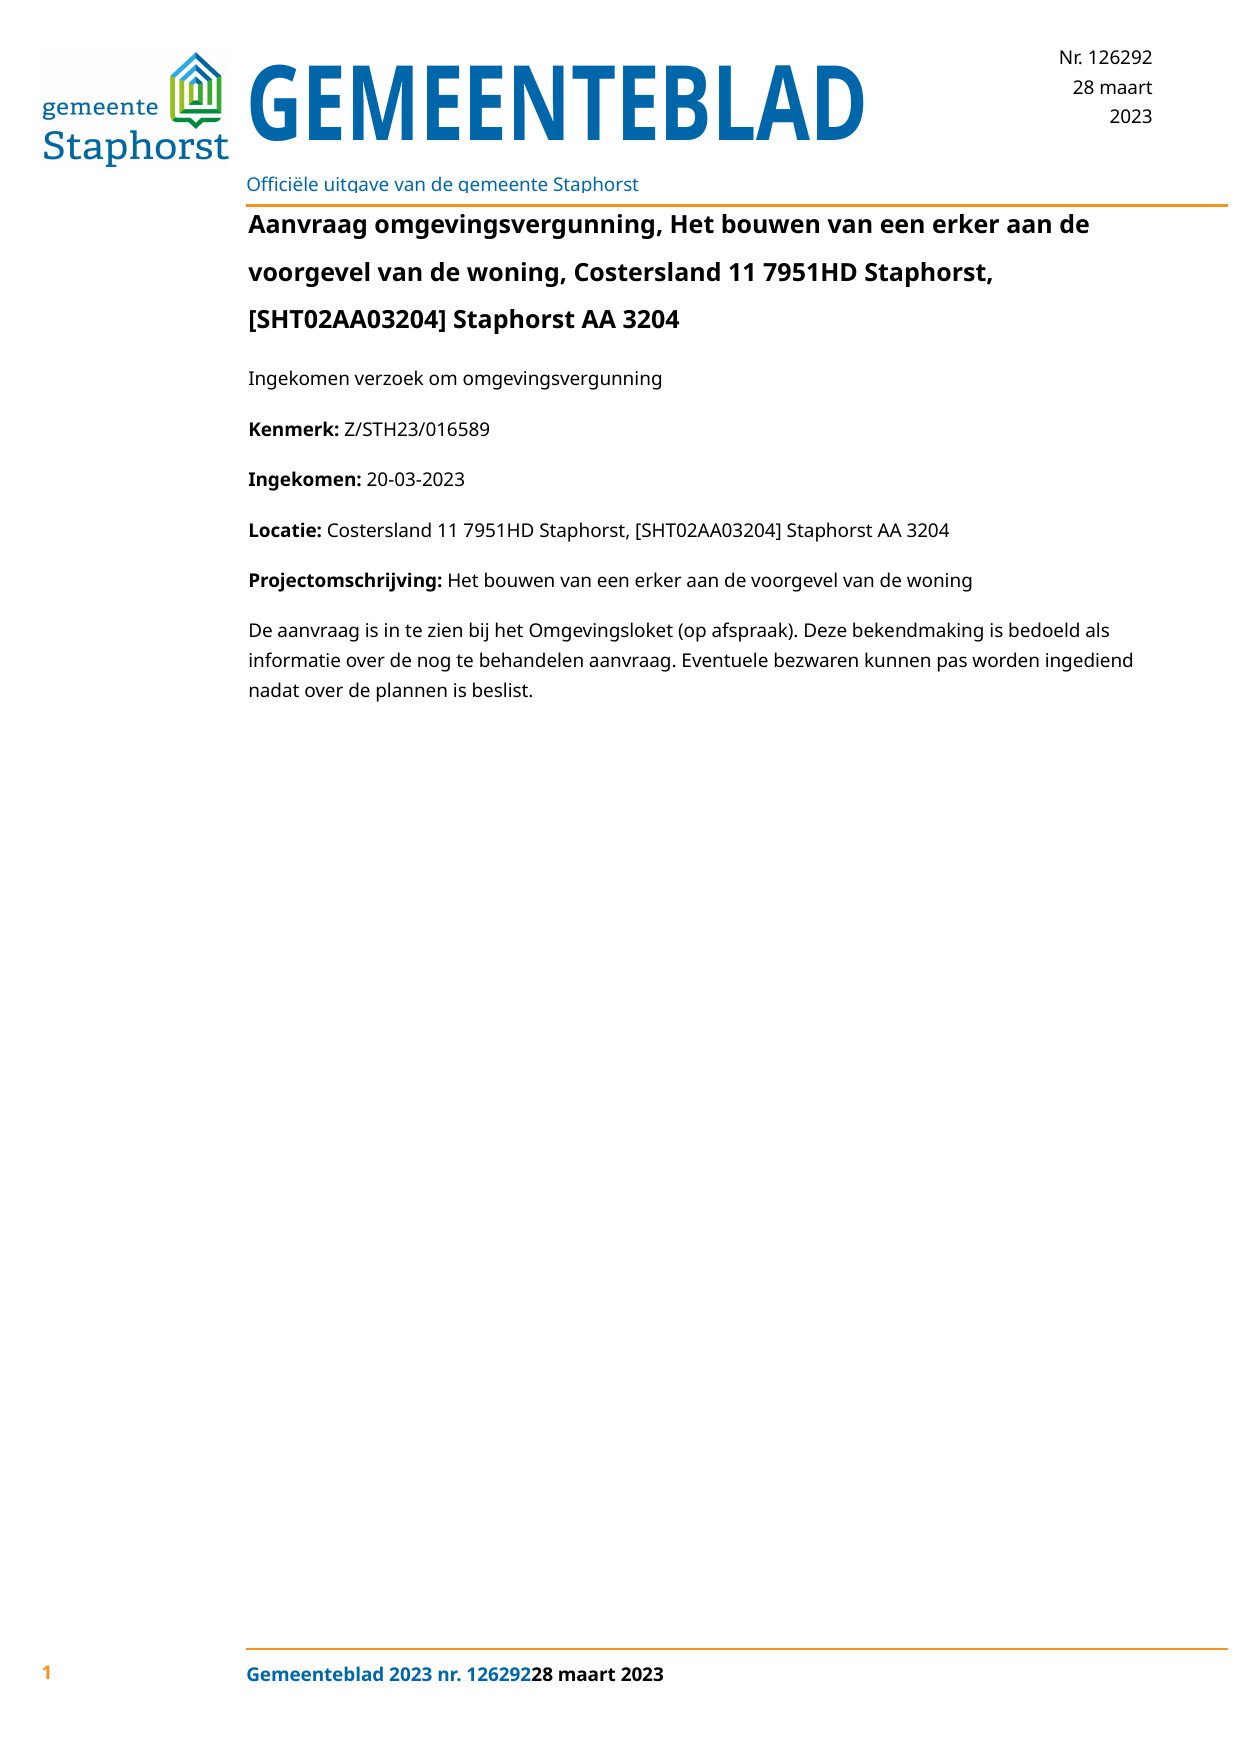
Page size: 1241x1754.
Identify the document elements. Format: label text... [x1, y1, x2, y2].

text Projectomschrijving: Het bouwen van een erker aan de voorgevel van de woning [248, 567, 1152, 593]
picture [41, 47, 231, 172]
text Kenmerk: Z/STH23/016589 [248, 416, 1152, 442]
text Locatie: Costersland 11 7951HD Staphorst, [SHT02AA03204] Staphorst AA 3204 [248, 517, 1152, 542]
text Ingekomen verzoek om omgevingsvergunning [248, 366, 1152, 391]
text Aanvraag omgevingsvergunning, Het bouwen van een erker aan de voorgevel van de woning, Costersland 11 7951HD Staphorst, [SHT02AA03204] Staphorst AA 3204 [248, 207, 1152, 336]
text De aanvraag is in te zien bij het Omgevingsloket (op afspraak). Deze bekendmaking is bedoeld als informatie over de nog te behandelen aanvraag. Eventuele bezwaren kunnen pas worden ingediend nadat over de plannen is beslist. [248, 618, 1152, 702]
text Ingekomen: 20-03-2023 [248, 466, 1152, 492]
